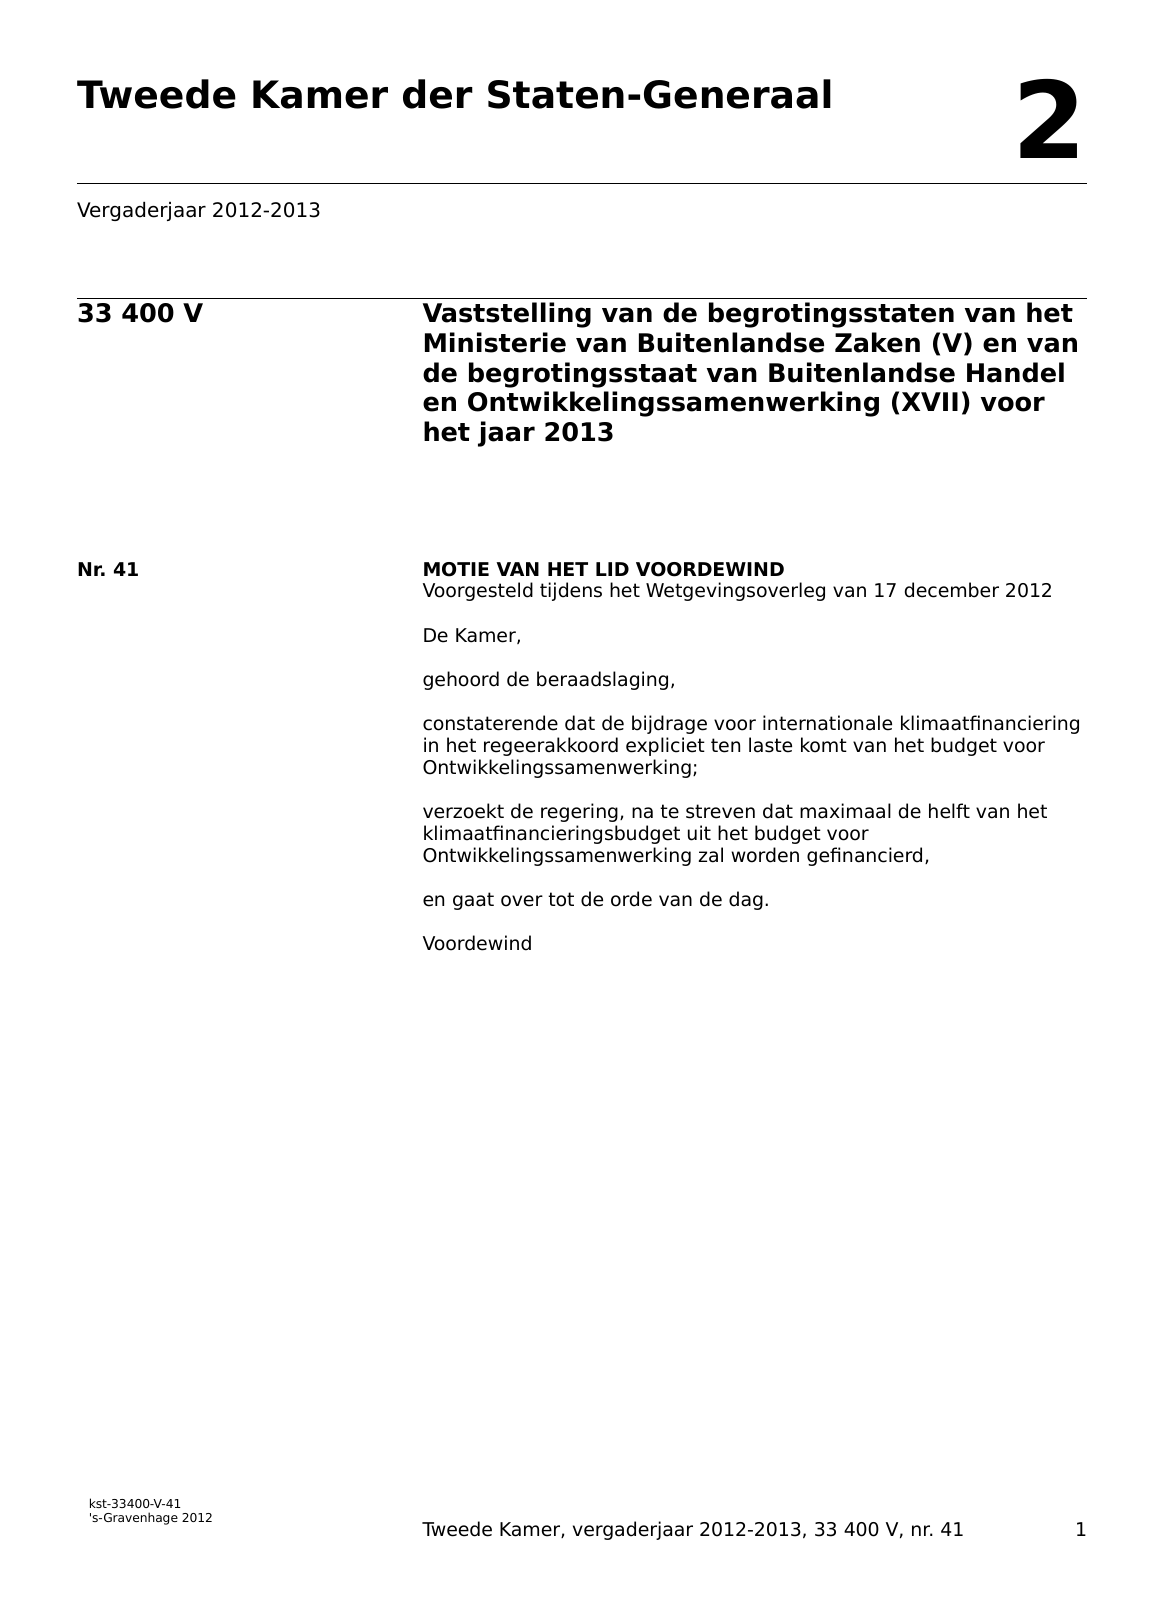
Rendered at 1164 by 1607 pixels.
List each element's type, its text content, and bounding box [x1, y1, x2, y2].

text Voorgesteld tijdens het Wetgevingsoverleg van 17 december 2012 [422, 580, 1087, 602]
table_header 2 [886, 59, 1087, 183]
text 's-Gravenhage 2012 [88, 1511, 323, 1525]
text en gaat over tot de orde van de dag. [422, 889, 1087, 911]
table_header Tweede Kamer der Staten-Generaal [77, 59, 886, 183]
text constaterende dat de bijdrage voor internationale klimaatfinanciering in het regeerakkoord expliciet ten laste komt van het budget voor Ontwikkelingssamenwerking; [422, 713, 1087, 779]
text Voordewind [422, 933, 1087, 955]
text kst-33400-V-41 [88, 1497, 323, 1511]
text gehoord de beraadslaging, [422, 669, 1087, 691]
subtitle Nr. 41 MOTIE VAN HET LID VOORDEWIND [77, 558, 1087, 580]
subtitle 33 400 V Vaststelling van de begrotingsstaten van het Ministerie van Buitenlandse Zaken (V) en van de begrotingsstaat van Buitenlandse Handel en Ontwikkelingssamenwerking (XVII) voor het jaar 2013 [77, 299, 1087, 447]
table_cell Vergaderjaar 2012-2013 [77, 184, 1087, 298]
text De Kamer, [422, 624, 1087, 647]
text verzoekt de regering, na te streven dat maximaal de helft van het klimaatfinancieringsbudget uit het budget voor Ontwikkelingssamenwerking zal worden gefinancierd, [422, 801, 1087, 867]
